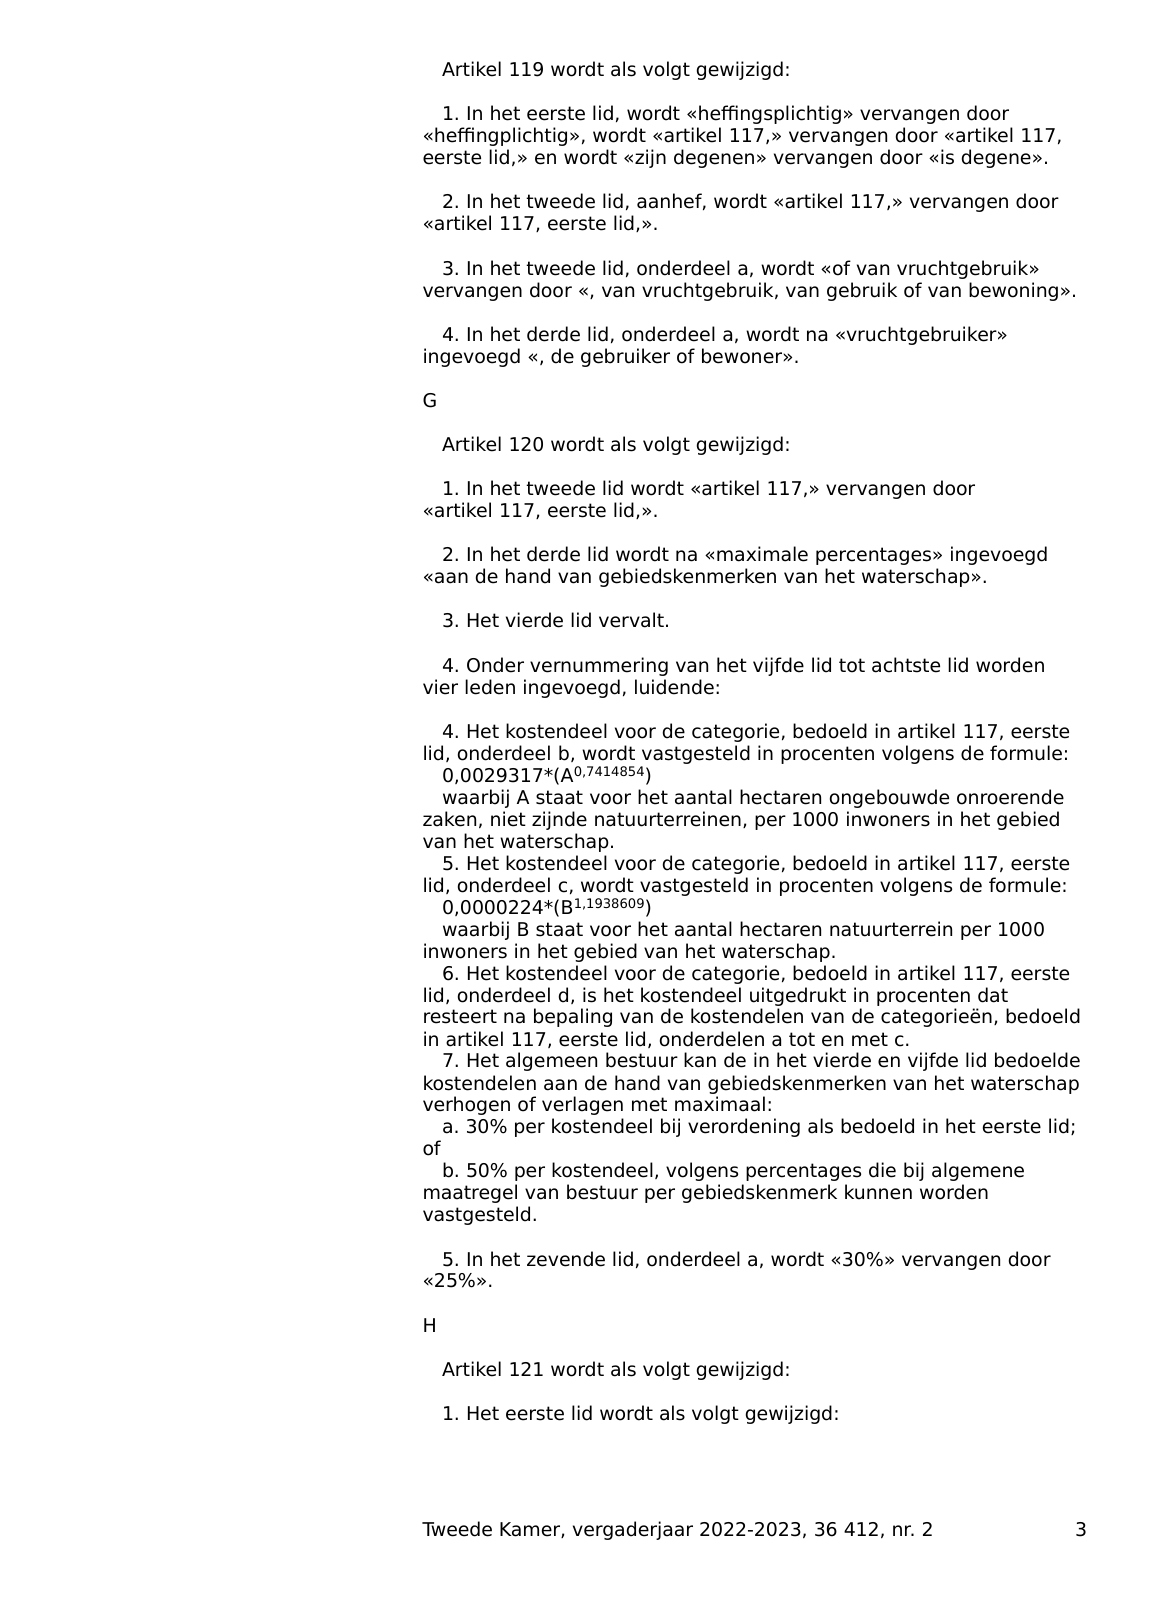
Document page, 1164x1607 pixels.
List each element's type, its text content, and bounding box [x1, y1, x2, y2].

text b. 50% per kostendeel, volgens percentages die bij algemene maatregel van bestuur per gebiedskenmerk kunnen worden vastgesteld. [422, 1160, 1087, 1226]
text Artikel 121 wordt als volgt gewijzigd: [422, 1359, 1087, 1381]
text 4. Het kostendeel voor de categorie, bedoeld in artikel 117, eerste lid, onderdeel b, wordt vastgesteld in procenten volgens de formule: [422, 721, 1087, 765]
text a. 30% per kostendeel bij verordening als bedoeld in het eerste lid; of [422, 1116, 1087, 1160]
text 0,0029317*(A0,7414854) [422, 765, 1087, 787]
text 6. Het kostendeel voor de categorie, bedoeld in artikel 117, eerste lid, onderdeel d, is het kostendeel uitgedrukt in procenten dat resteert na bepaling van de kostendelen van de categorieën, bedoeld in artikel 117, eerste lid, onderdelen a tot en met c. [422, 962, 1087, 1050]
text 5. In het zevende lid, onderdeel a, wordt «30%» vervangen door «25%». [422, 1248, 1087, 1292]
text 4. In het derde lid, onderdeel a, wordt na «vruchtgebruiker» ingevoegd «, de gebruiker of bewoner». [422, 324, 1087, 368]
text 1. In het eerste lid, wordt «heffingsplichtig» vervangen door «heffingplichtig», wordt «artikel 117,» vervangen door «artikel 117, eerste lid,» en wordt «zijn degenen» vervangen door «is degene». [422, 103, 1087, 169]
text Artikel 119 wordt als volgt gewijzigd: [422, 59, 1087, 81]
text 3. Het vierde lid vervalt. [422, 610, 1087, 632]
text 0,0000224*(B1,1938609) [422, 897, 1087, 918]
text H [422, 1314, 1087, 1337]
text Artikel 120 wordt als volgt gewijzigd: [422, 434, 1087, 456]
text G [422, 390, 1087, 412]
text 1. In het tweede lid wordt «artikel 117,» vervangen door «artikel 117, eerste lid,». [422, 478, 1087, 522]
text 5. Het kostendeel voor de categorie, bedoeld in artikel 117, eerste lid, onderdeel c, wordt vastgesteld in procenten volgens de formule: [422, 853, 1087, 897]
text 2. In het derde lid wordt na «maximale percentages» ingevoegd «aan de hand van gebiedskenmerken van het waterschap». [422, 544, 1087, 588]
text 1. Het eerste lid wordt als volgt gewijzigd: [422, 1403, 1087, 1425]
text 3. In het tweede lid, onderdeel a, wordt «of van vruchtgebruik» vervangen door «, van vruchtgebruik, van gebruik of van bewoning». [422, 257, 1087, 301]
text 7. Het algemeen bestuur kan de in het vierde en vijfde lid bedoelde kostendelen aan de hand van gebiedskenmerken van het waterschap verhogen of verlagen met maximaal: [422, 1050, 1087, 1116]
text waarbij B staat voor het aantal hectaren natuurterrein per 1000 inwoners in het gebied van het waterschap. [422, 918, 1087, 962]
text 2. In het tweede lid, aanhef, wordt «artikel 117,» vervangen door «artikel 117, eerste lid,». [422, 191, 1087, 235]
text waarbij A staat voor het aantal hectaren ongebouwde onroerende zaken, niet zijnde natuurterreinen, per 1000 inwoners in het gebied van het waterschap. [422, 787, 1087, 853]
text 4. Onder vernummering van het vijfde lid tot achtste lid worden vier leden ingevoegd, luidende: [422, 654, 1087, 698]
